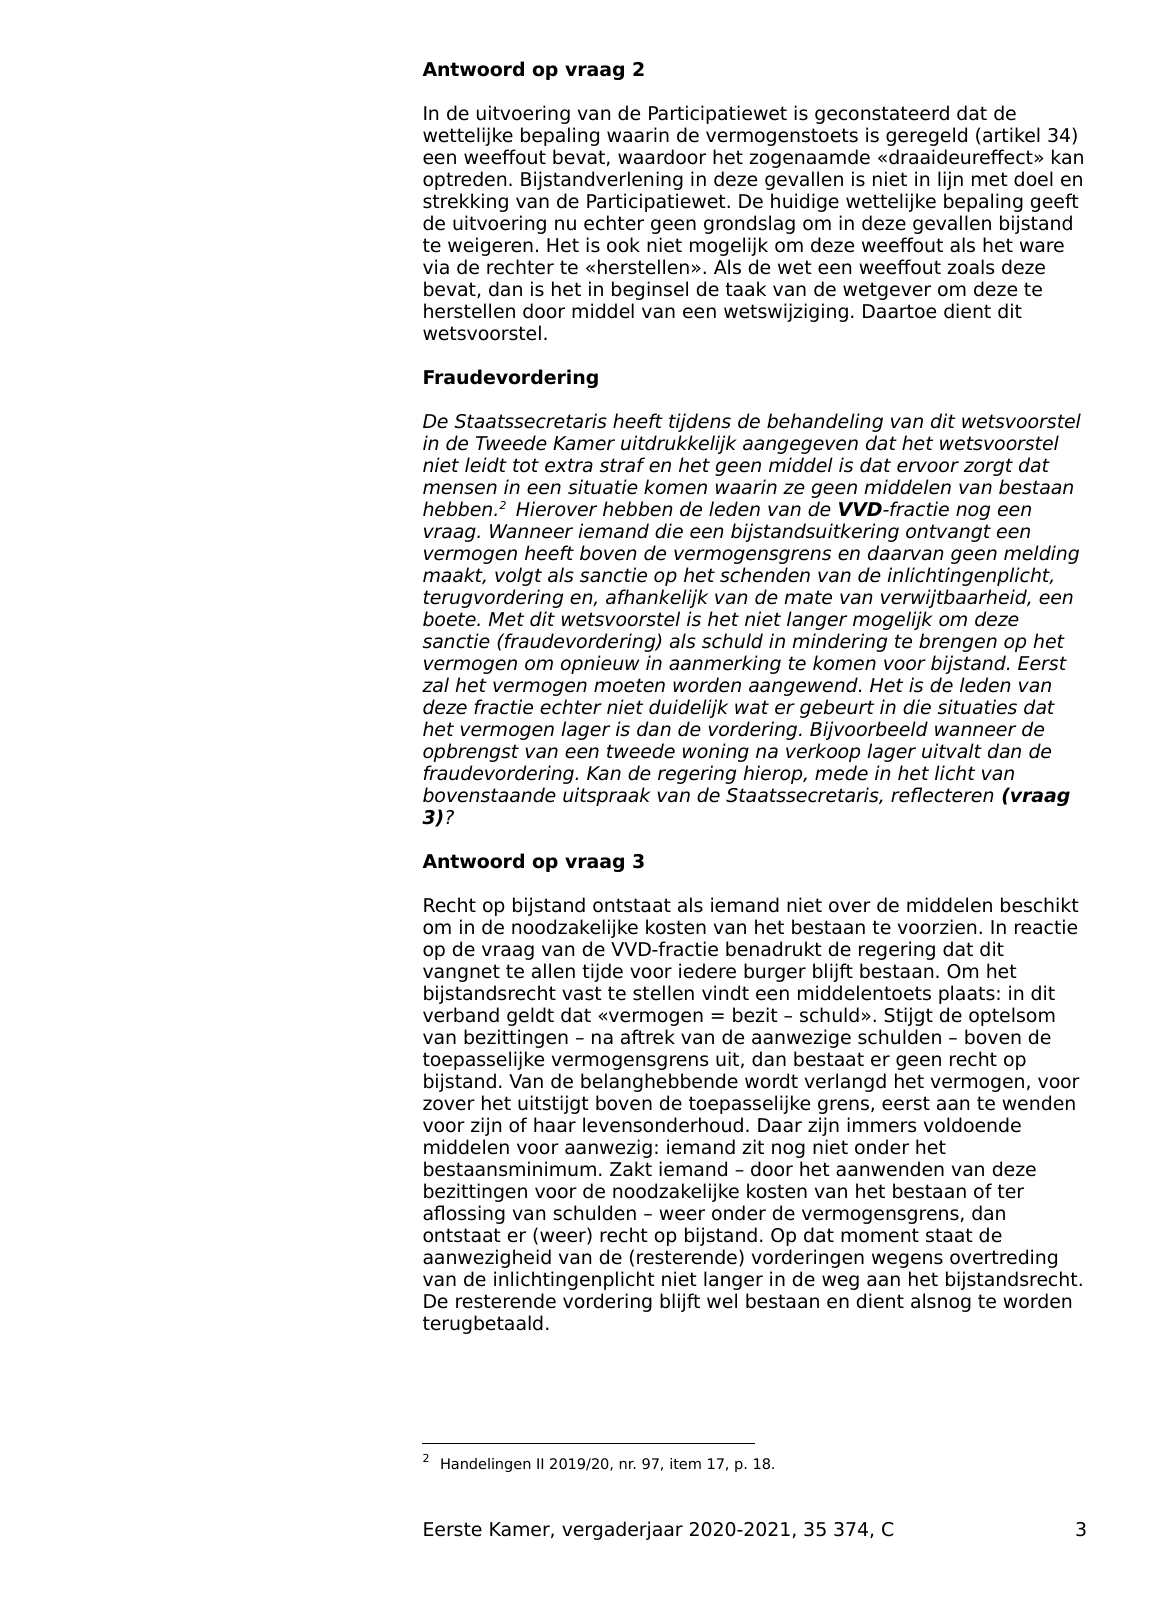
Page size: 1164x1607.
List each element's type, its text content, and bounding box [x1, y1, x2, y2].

text Handelingen II 2019/20, nr. 97, item 17, p. 18. [422, 1452, 1087, 1474]
text Recht op bijstand ontstaat als iemand niet over de middelen beschikt om in de noodzakelijke kosten van het bestaan te voorzien. In reactie op de vraag van de VVD-fractie benadrukt de regering dat dit vangnet te allen tijde voor iedere burger blijft bestaan. Om het bijstandsrecht vast te stellen vindt een middelentoets plaats: in dit verband geldt dat «vermogen = bezit – schuld». Stijgt de optelsom van bezittingen – na aftrek van de aanwezige schulden – boven de toepasselijke vermogensgrens uit, dan bestaat er geen recht op bijstand. Van de belanghebbende wordt verlangd het vermogen, voor zover het uitstijgt boven de toepasselijke grens, eerst aan te wenden voor zijn of haar levensonderhoud. Daar zijn immers voldoende middelen voor aanwezig: iemand zit nog niet onder het bestaansminimum. Zakt iemand – door het aanwenden van deze bezittingen voor de noodzakelijke kosten van het bestaan of ter aflossing van schulden – weer onder de vermogensgrens, dan ontstaat er (weer) recht op bijstand. Op dat moment staat de aanwezigheid van de (resterende) vorderingen wegens overtreding van de inlichtingenplicht niet langer in de weg aan het bijstandsrecht. De resterende vordering blijft wel bestaan en dient alsnog te worden terugbetaald. [422, 895, 1087, 1335]
text De Staatssecretaris heeft tijdens de behandeling van dit wetsvoorstel in de Tweede Kamer uitdrukkelijk aangegeven dat het wetsvoorstel niet leidt tot extra straf en het geen middel is dat ervoor zorgt dat mensen in een situatie komen waarin ze geen middelen van bestaan hebben. Hierover hebben de leden van de VVD-fractie nog een vraag. Wanneer iemand die een bijstandsuitkering ontvangt een vermogen heeft boven de vermogensgrens en daarvan geen melding maakt, volgt als sanctie op het schenden van de inlichtingenplicht, terugvordering en, afhankelijk van de mate van verwijtbaarheid, een boete. Met dit wetsvoorstel is het niet langer mogelijk om deze sanctie (fraudevordering) als schuld in mindering te brengen op het vermogen om opnieuw in aanmerking te komen voor bijstand. Eerst zal het vermogen moeten worden aangewend. Het is de leden van deze fractie echter niet duidelijk wat er gebeurt in die situaties dat het vermogen lager is dan de vordering. Bijvoorbeeld wanneer de opbrengst van een tweede woning na verkoop lager uitvalt dan de fraudevordering. Kan de regering hierop, mede in het licht van bovenstaande uitspraak van de Staatssecretaris, reflecteren (vraag 3)? [422, 411, 1087, 829]
subtitle Antwoord op vraag 3 [422, 851, 1087, 873]
subtitle Antwoord op vraag 2 [422, 59, 1087, 81]
text In de uitvoering van de Participatiewet is geconstateerd dat de wettelijke bepaling waarin de vermogenstoets is geregeld (artikel 34) een weeffout bevat, waardoor het zogenaamde «draaideureffect» kan optreden. Bijstandverlening in deze gevallen is niet in lijn met doel en strekking van de Participatiewet. De huidige wettelijke bepaling geeft de uitvoering nu echter geen grondslag om in deze gevallen bijstand te weigeren. Het is ook niet mogelijk om deze weeffout als het ware via de rechter te «herstellen». Als de wet een weeffout zoals deze bevat, dan is het in beginsel de taak van de wetgever om deze te herstellen door middel van een wetswijziging. Daartoe dient dit wetsvoorstel. [422, 103, 1087, 345]
subtitle Fraudevordering [422, 367, 1087, 389]
